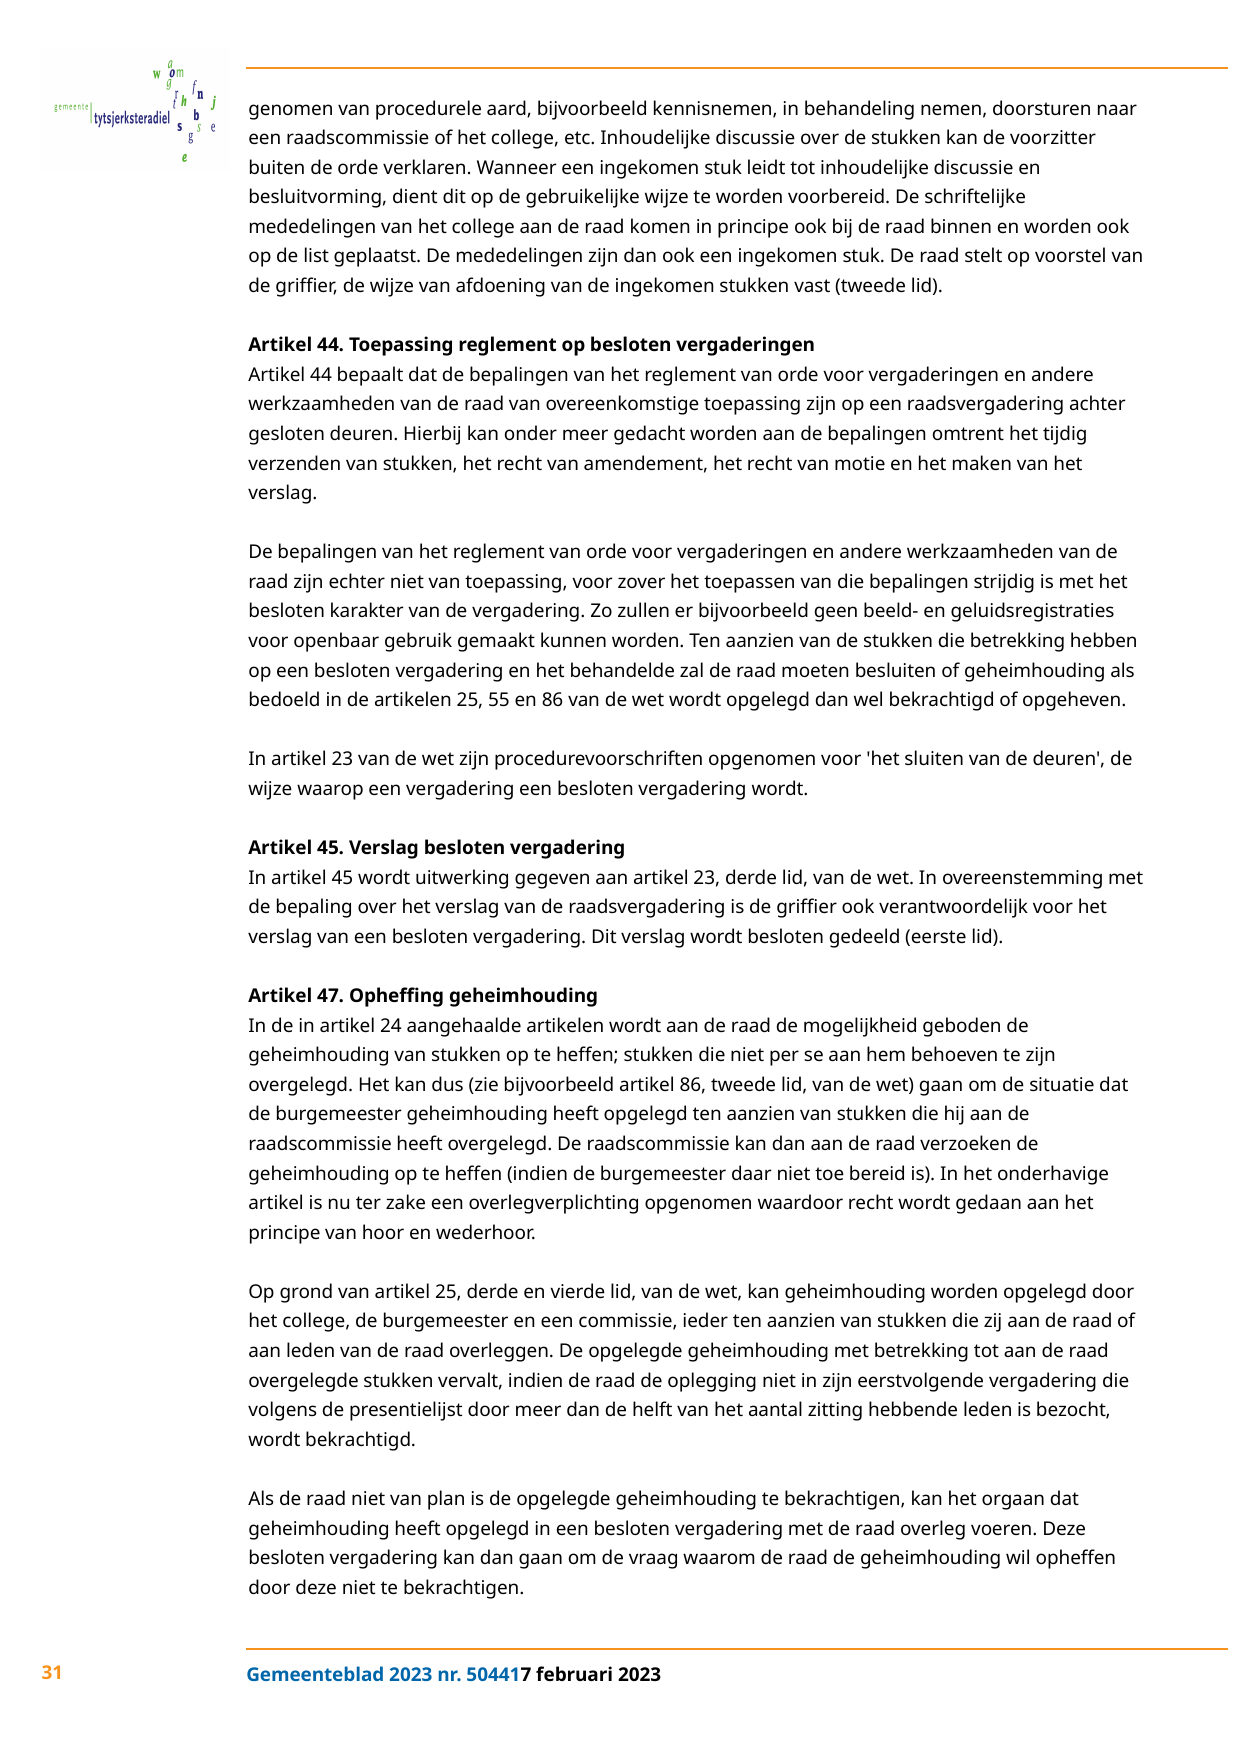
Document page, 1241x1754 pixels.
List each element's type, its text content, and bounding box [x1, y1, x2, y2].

text Artikel 44. Toepassing reglement op besloten vergaderingen [248, 331, 1152, 357]
text Als de raad niet van plan is de opgelegde geheimhouding te bekrachtigen, kan het orgaan dat geheimhouding heeft opgelegd in een besloten vergadering met de raad overleg voeren. Deze besloten vergadering kan dan gaan om de vraag waarom de raad de geheimhouding wil opheffen door deze niet te bekrachtigen. [248, 1485, 1152, 1600]
text In artikel 45 wordt uitwerking gegeven aan artikel 23, derde lid, van de wet. In overeenstemming met de bepaling over het verslag van de raadsvergadering is de griffier ook verantwoordelijk voor het verslag van een besloten vergadering. Dit verslag wordt besloten gedeeld (eerste lid). [248, 864, 1152, 949]
picture [41, 47, 231, 172]
text Artikel 47. Opheffing geheimhouding [248, 982, 1152, 1008]
text genomen van procedurele aard, bijvoorbeeld kennisnemen, in behandeling nemen, doorsturen naar een raadscommissie of het college, etc. Inhoudelijke discussie over de stukken kan de voorzitter buiten de orde verklaren. Wanneer een ingekomen stuk leidt tot inhoudelijke discussie en besluitvorming, dient dit op de gebruikelijke wijze te worden voorbereid. De schriftelijke mededelingen van het college aan de raad komen in principe ook bij de raad binnen en worden ook op de list geplaatst. De mededelingen zijn dan ook een ingekomen stuk. De raad stelt op voorstel van de griffier, de wijze van afdoening van de ingekomen stukken vast (tweede lid). [248, 95, 1152, 298]
text In de in artikel 24 aangehaalde artikelen wordt aan de raad de mogelijkheid geboden de geheimhouding van stukken op te heffen; stukken die niet per se aan hem behoeven te zijn overgelegd. Het kan dus (zie bijvoorbeeld artikel 86, tweede lid, van de wet) gaan om de situatie dat de burgemeester geheimhouding heeft opgelegd ten aanzien van stukken die hij aan de raadscommissie heeft overgelegd. De raadscommissie kan dan aan de raad verzoeken de geheimhouding op te heffen (indien de burgemeester daar niet toe bereid is). In het onderhavige artikel is nu ter zake een overlegverplichting opgenomen waardoor recht wordt gedaan aan het principe van hoor en wederhoor. [248, 1012, 1152, 1245]
text Artikel 45. Verslag besloten vergadering [248, 834, 1152, 860]
text Op grond van artikel 25, derde en vierde lid, van de wet, kan geheimhouding worden opgelegd door het college, de burgemeester en een commissie, ieder ten aanzien van stukken die zij aan de raad of aan leden van de raad overleggen. De opgelegde geheimhouding met betrekking tot aan de raad overgelegde stukken vervalt, indien de raad de oplegging niet in zijn eerstvolgende vergadering die volgens de presentielijst door meer dan de helft van het aantal zitting hebbende leden is bezocht, wordt bekrachtigd. [248, 1278, 1152, 1452]
text Artikel 44 bepaalt dat de bepalingen van het reglement van orde voor vergaderingen en andere werkzaamheden van de raad van overeenkomstige toepassing zijn op een raadsvergadering achter gesloten deuren. Hierbij kan onder meer gedacht worden aan de bepalingen omtrent het tijdig verzenden van stukken, het recht van amendement, het recht van motie en het maken van het verslag. [248, 361, 1152, 505]
text In artikel 23 van de wet zijn procedurevoorschriften opgenomen voor 'het sluiten van de deuren', de wijze waarop een vergadering een besloten vergadering wordt. [248, 746, 1152, 801]
text De bepalingen van het reglement van orde voor vergaderingen en andere werkzaamheden van de raad zijn echter niet van toepassing, voor zover het toepassen van die bepalingen strijdig is met het besloten karakter van de vergadering. Zo zullen er bijvoorbeeld geen beeld- en geluidsregistraties voor openbaar gebruik gemaakt kunnen worden. Ten aanzien van de stukken die betrekking hebben op een besloten vergadering en het behandelde zal de raad moeten besluiten of geheimhouding als bedoeld in de artikelen 25, 55 en 86 van de wet wordt opgelegd dan wel bekrachtigd of opgeheven. [248, 538, 1152, 712]
